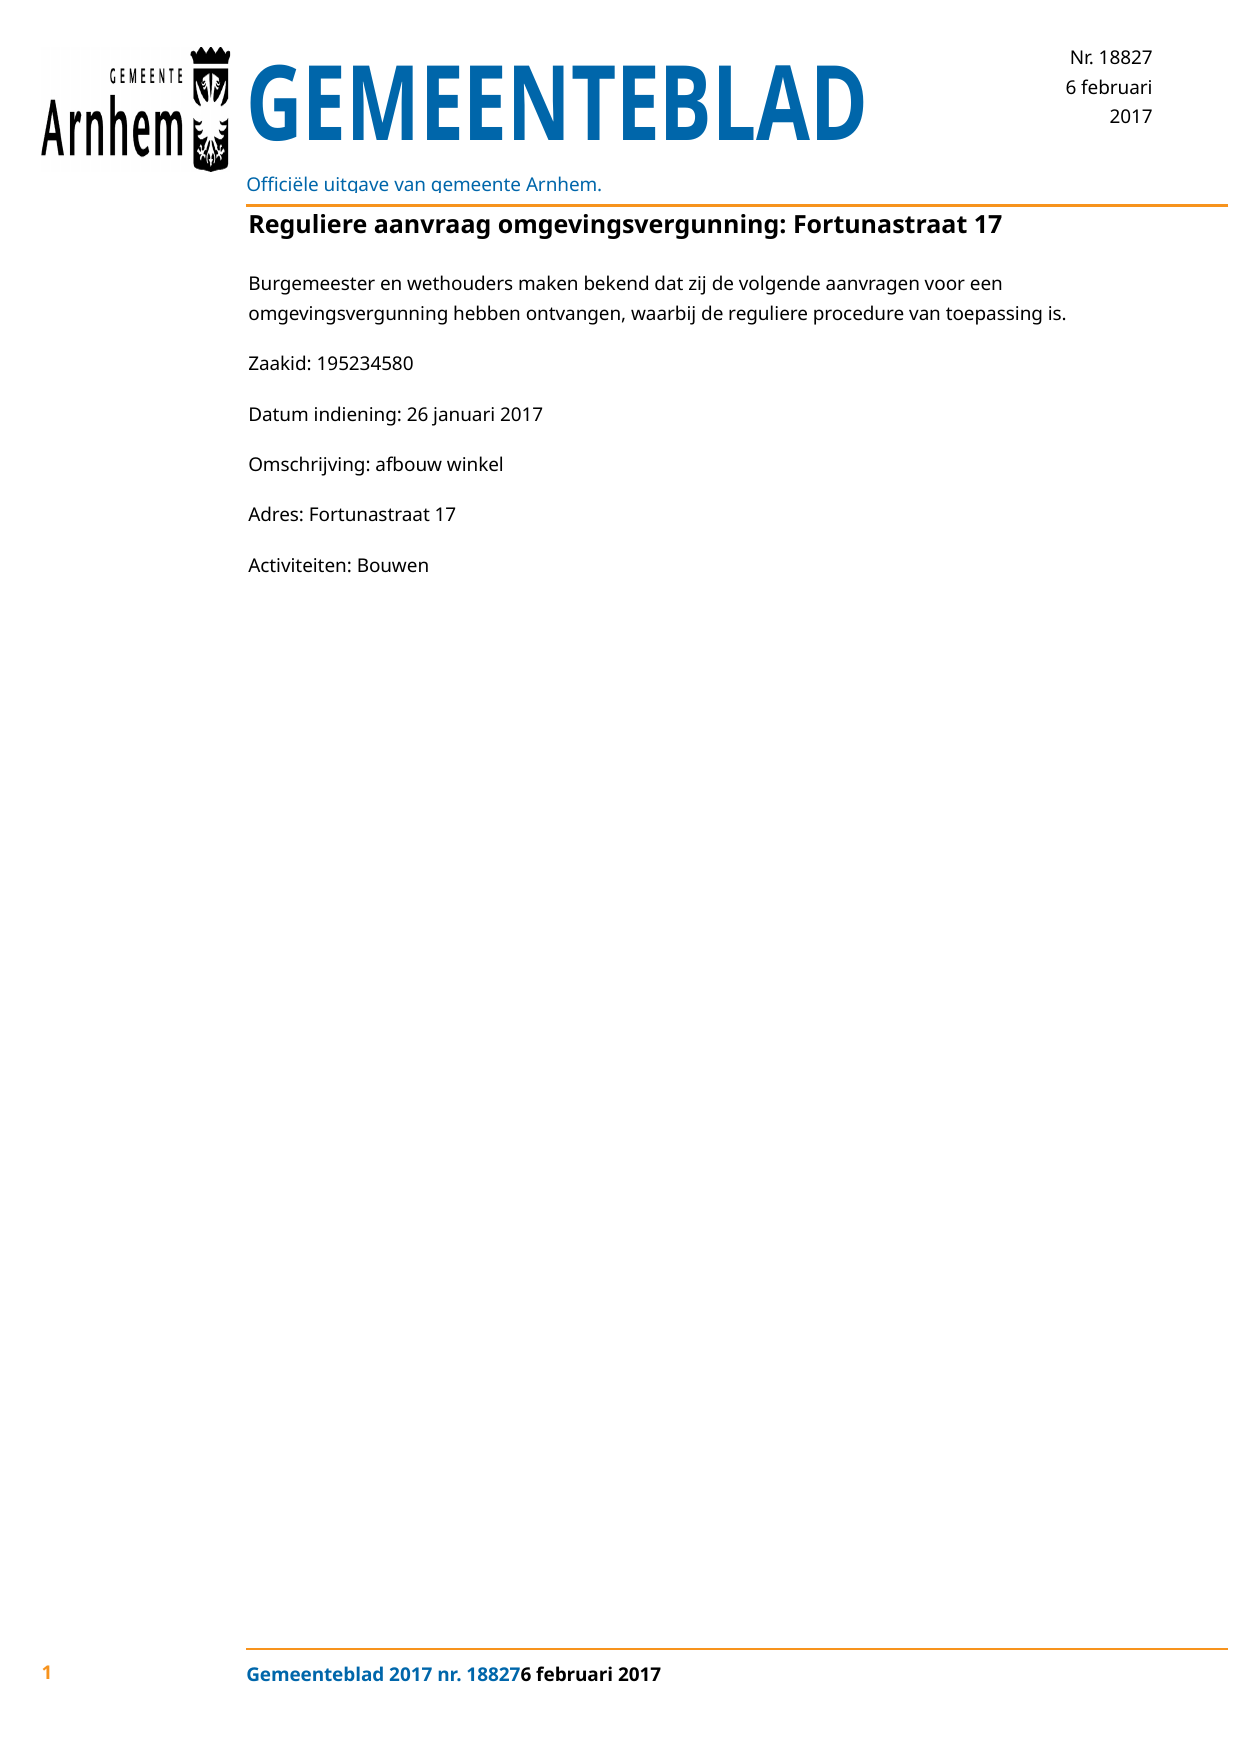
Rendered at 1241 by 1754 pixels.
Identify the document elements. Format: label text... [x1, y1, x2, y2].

text Omschrijving: afbouw winkel [248, 451, 1152, 477]
text Adres: Fortunastraat 17 [248, 502, 1152, 527]
text Burgemeester en wethouders maken bekend dat zij de volgende aanvragen voor een omgevingsvergunning hebben ontvangen, waarbij de reguliere procedure van toepassing is. [248, 270, 1152, 326]
text Datum indiening: 26 januari 2017 [248, 401, 1152, 426]
text Reguliere aanvraag omgevingsvergunning: Fortunastraat 17 [248, 207, 1152, 241]
text Zaakid: 195234580 [248, 350, 1152, 376]
text Activiteiten: Bouwen [248, 552, 1152, 578]
picture [41, 47, 231, 172]
